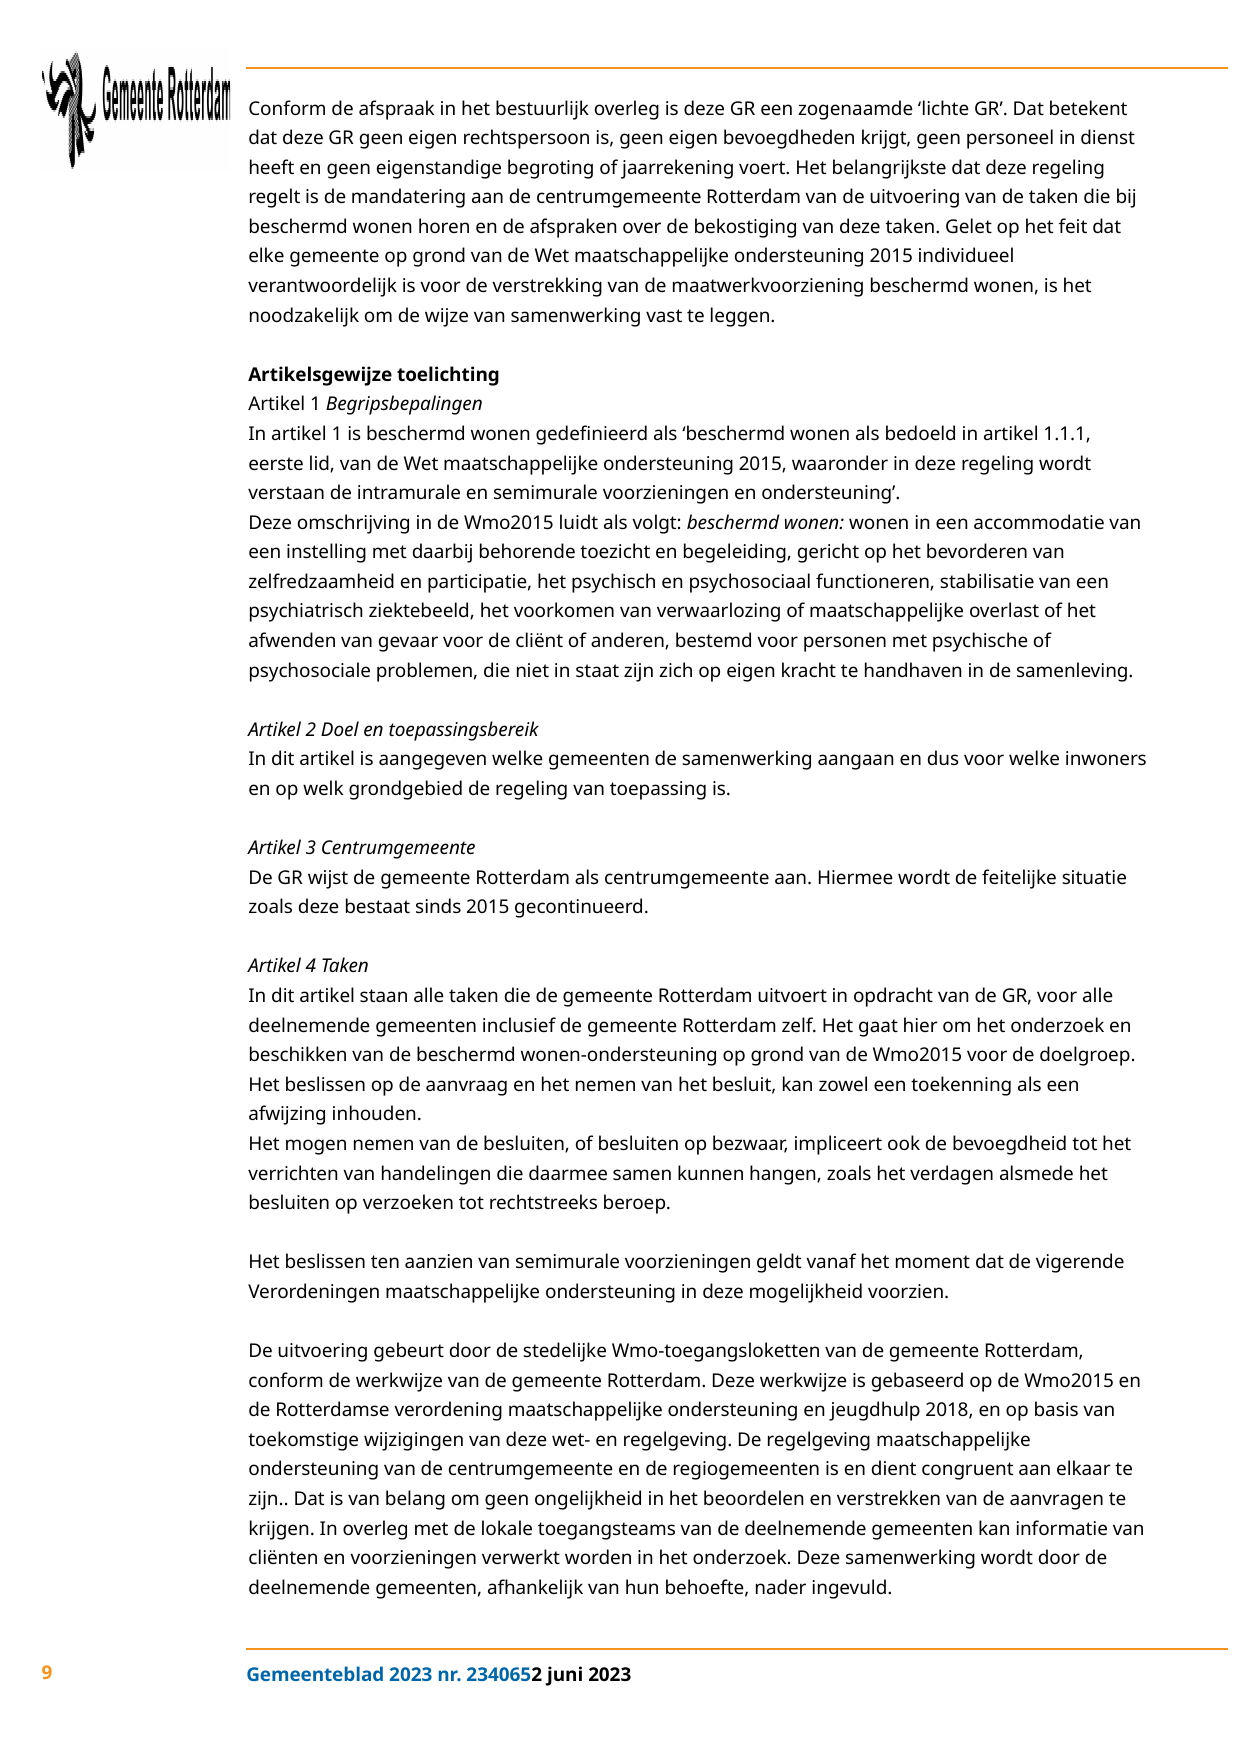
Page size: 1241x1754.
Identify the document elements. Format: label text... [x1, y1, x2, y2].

text Artikelsgewijze toelichting [248, 361, 1152, 387]
text In dit artikel is aangegeven welke gemeenten de samenwerking aangaan en dus voor welke inwoners en op welk grondgebied de regeling van toepassing is. [248, 746, 1152, 801]
text Artikel 1 Begripsbepalingen [248, 391, 1152, 416]
text Artikel 3 Centrumgemeente [248, 834, 1152, 860]
picture [41, 47, 231, 172]
text Conform de afspraak in het bestuurlijk overleg is deze GR een zogenaamde ‘lichte GR’. Dat betekent dat deze GR geen eigen rechtspersoon is, geen eigen bevoegdheden krijgt, geen personeel in dienst heeft en geen eigenstandige begroting of jaarrekening voert. Het belangrijkste dat deze regeling regelt is de mandatering aan de centrumgemeente Rotterdam van de uitvoering van de taken die bij beschermd wonen horen en de afspraken over de bekostiging van deze taken. Gelet op het feit dat elke gemeente op grond van de Wet maatschappelijke ondersteuning 2015 individueel verantwoordelijk is voor de verstrekking van de maatwerkvoorziening beschermd wonen, is het noodzakelijk om de wijze van samenwerking vast te leggen. [248, 95, 1152, 328]
text Artikel 2 Doel en toepassingsbereik [248, 716, 1152, 742]
text In dit artikel staan alle taken die de gemeente Rotterdam uitvoert in opdracht van de GR, voor alle deelnemende gemeenten inclusief de gemeente Rotterdam zelf. Het gaat hier om het onderzoek en beschikken van de beschermd wonen-ondersteuning op grond van de Wmo2015 voor de doelgroep. Het beslissen op de aanvraag en het nemen van het besluit, kan zowel een toekenning als een afwijzing inhouden. [248, 982, 1152, 1126]
text Artikel 4 Taken [248, 953, 1152, 978]
text Het beslissen ten aanzien van semimurale voorzieningen geldt vanaf het moment dat de vigerende Verordeningen maatschappelijke ondersteuning in deze mogelijkheid voorzien. [248, 1248, 1152, 1304]
text De GR wijst de gemeente Rotterdam als centrumgemeente aan. Hiermee wordt de feitelijke situatie zoals deze bestaat sinds 2015 gecontinueerd. [248, 864, 1152, 919]
text Deze omschrijving in de Wmo2015 luidt als volgt: beschermd wonen: wonen in een accommodatie van een instelling met daarbij behorende toezicht en begeleiding, gericht op het bevorderen van zelfredzaamheid en participatie, het psychisch en psychosociaal functioneren, stabilisatie van een psychiatrisch ziektebeeld, het voorkomen van verwaarlozing of maatschappelijke overlast of het afwenden van gevaar voor de cliënt of anderen, bestemd voor personen met psychische of psychosociale problemen, die niet in staat zijn zich op eigen kracht te handhaven in de samenleving. [248, 509, 1152, 683]
text De uitvoering gebeurt door de stedelijke Wmo-toegangsloketten van de gemeente Rotterdam, conform de werkwijze van de gemeente Rotterdam. Deze werkwijze is gebaseerd op de Wmo2015 en de Rotterdamse verordening maatschappelijke ondersteuning en jeugdhulp 2018, en op basis van toekomstige wijzigingen van deze wet- en regelgeving. De regelgeving maatschappelijke ondersteuning van de centrumgemeente en de regiogemeenten is en dient congruent aan elkaar te zijn.. Dat is van belang om geen ongelijkheid in het beoordelen en verstrekken van de aanvragen te krijgen. In overleg met de lokale toegangsteams van de deelnemende gemeenten kan informatie van cliënten en voorzieningen verwerkt worden in het onderzoek. Deze samenwerking wordt door de deelnemende gemeenten, afhankelijk van hun behoefte, nader ingevuld. [248, 1337, 1152, 1600]
text In artikel 1 is beschermd wonen gedefinieerd als ‘beschermd wonen als bedoeld in artikel 1.1.1, eerste lid, van de Wet maatschappelijke ondersteuning 2015, waaronder in deze regeling wordt verstaan de intramurale en semimurale voorzieningen en ondersteuning’. [248, 420, 1152, 505]
text Het mogen nemen van de besluiten, of besluiten op bezwaar, impliceert ook de bevoegdheid tot het verrichten van handelingen die daarmee samen kunnen hangen, zoals het verdagen alsmede het besluiten op verzoeken tot rechtstreeks beroep. [248, 1130, 1152, 1215]
